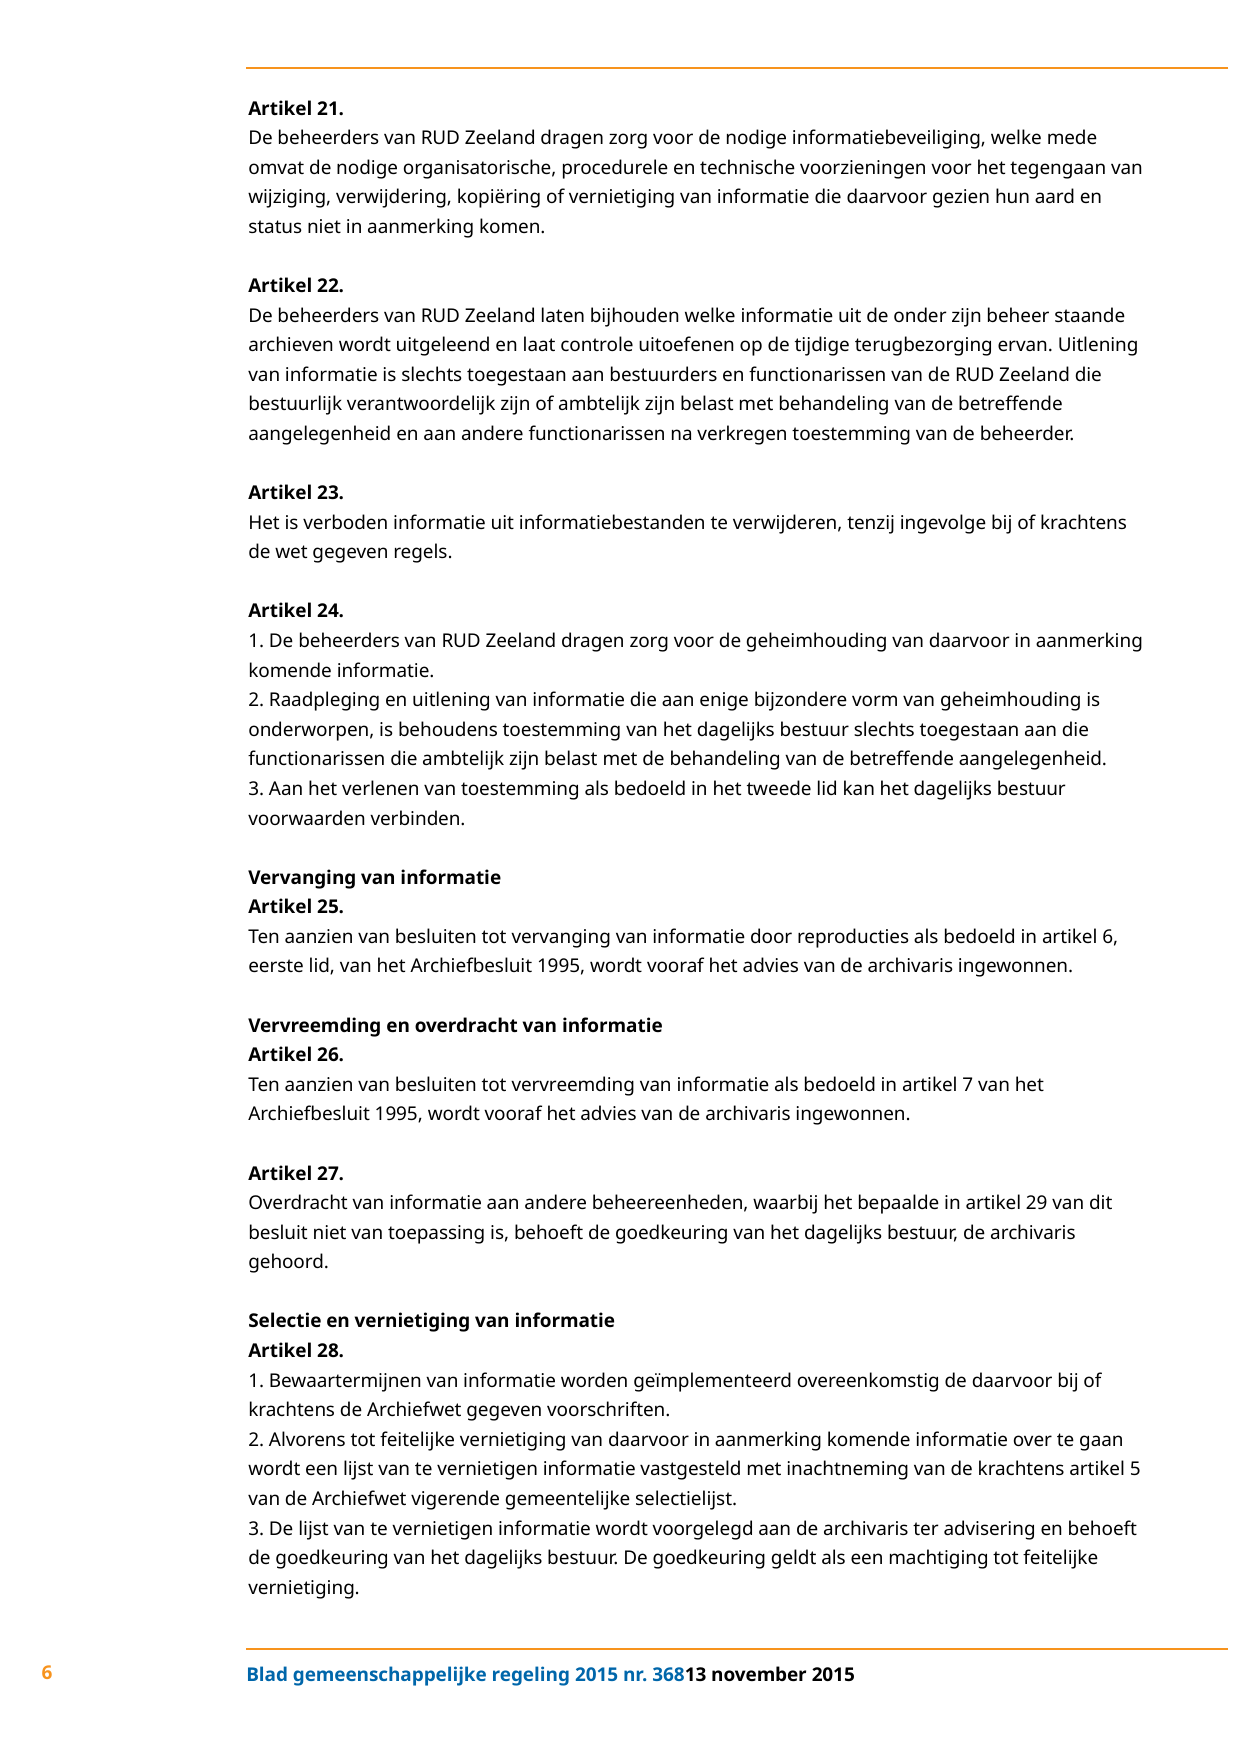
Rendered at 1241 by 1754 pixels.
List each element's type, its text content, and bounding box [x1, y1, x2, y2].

text Vervanging van informatie [248, 864, 1152, 890]
text Artikel 26. [248, 1041, 1152, 1067]
text Artikel 25. [248, 893, 1152, 919]
text Artikel 22. [248, 272, 1152, 298]
text Ten aanzien van besluiten tot vervanging van informatie door reproducties als bedoeld in artikel 6, eerste lid, van het Archiefbesluit 1995, wordt vooraf het advies van de archivaris ingewonnen. [248, 923, 1152, 978]
text 2. Alvorens tot feitelijke vernietiging van daarvoor in aanmerking komende informatie over te gaan wordt een lijst van te vernietigen informatie vastgesteld met inachtneming van de krachtens artikel 5 van de Archiefwet vigerende gemeentelijke selectielijst. [248, 1426, 1152, 1511]
text De beheerders van RUD Zeeland laten bijhouden welke informatie uit de onder zijn beheer staande archieven wordt uitgeleend en laat controle uitoefenen op de tijdige terugbezorging ervan. Uitlening van informatie is slechts toegestaan aan bestuurders en functionarissen van de RUD Zeeland die bestuurlijk verantwoordelijk zijn of ambtelijk zijn belast met behandeling van de betreffende aangelegenheid en aan andere functionarissen na verkregen toestemming van de beheerder. [248, 302, 1152, 446]
text Artikel 23. [248, 479, 1152, 505]
text Ten aanzien van besluiten tot vervreemding van informatie als bedoeld in artikel 7 van het Archiefbesluit 1995, wordt vooraf het advies van de archivaris ingewonnen. [248, 1071, 1152, 1126]
text 1. Bewaartermijnen van informatie worden geïmplementeerd overeenkomstig de daarvoor bij of krachtens de Archiefwet gegeven voorschriften. [248, 1367, 1152, 1422]
text Artikel 27. [248, 1160, 1152, 1186]
text De beheerders van RUD Zeeland dragen zorg voor de nodige informatiebeveiliging, welke mede omvat de nodige organisatorische, procedurele en technische voorzieningen voor het tegengaan van wijziging, verwijdering, kopiëring of vernietiging van informatie die daarvoor gezien hun aard en status niet in aanmerking komen. [248, 124, 1152, 239]
picture [41, 47, 231, 172]
text Artikel 24. [248, 598, 1152, 623]
text Selectie en vernietiging van informatie [248, 1308, 1152, 1333]
text Artikel 21. [248, 95, 1152, 121]
text 2. Raadpleging en uitlening van informatie die aan enige bijzondere vorm van geheimhouding is onderworpen, is behoudens toestemming van het dagelijks bestuur slechts toegestaan aan die functionarissen die ambtelijk zijn belast met de behandeling van de betreffende aangelegenheid. [248, 686, 1152, 771]
text 1. De beheerders van RUD Zeeland dragen zorg voor de geheimhouding van daarvoor in aanmerking komende informatie. [248, 627, 1152, 683]
text 3. Aan het verlenen van toestemming als bedoeld in het tweede lid kan het dagelijks bestuur voorwaarden verbinden. [248, 775, 1152, 831]
text Het is verboden informatie uit informatiebestanden te verwijderen, tenzij ingevolge bij of krachtens de wet gegeven regels. [248, 509, 1152, 564]
text Overdracht van informatie aan andere beheereenheden, waarbij het bepaalde in artikel 29 van dit besluit niet van toepassing is, behoeft de goedkeuring van het dagelijks bestuur, de archivaris gehoord. [248, 1189, 1152, 1274]
text Vervreemding en overdracht van informatie [248, 1012, 1152, 1038]
text 3. De lijst van te vernietigen informatie wordt voorgelegd aan de archivaris ter advisering en behoeft de goedkeuring van het dagelijks bestuur. De goedkeuring geldt als een machtiging tot feitelijke vernietiging. [248, 1515, 1152, 1600]
text Artikel 28. [248, 1337, 1152, 1363]
